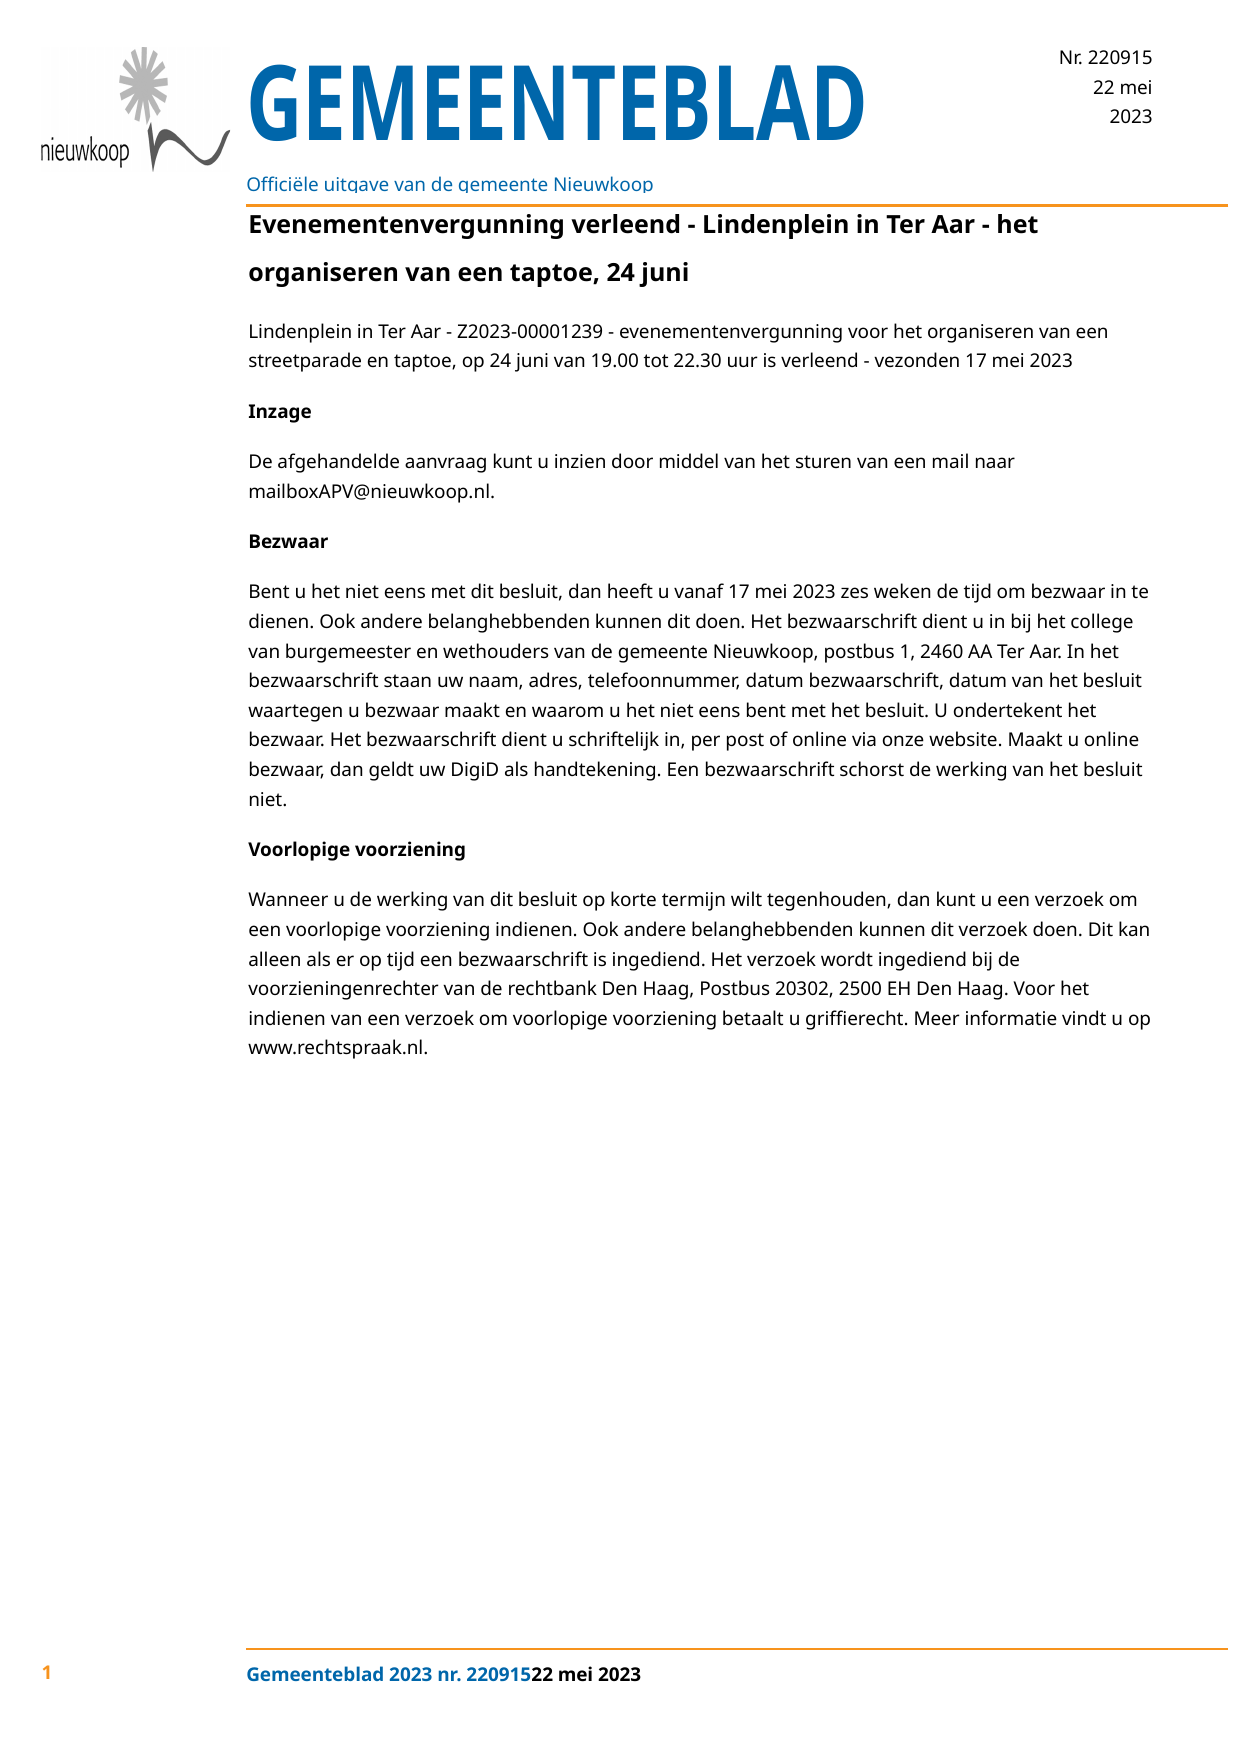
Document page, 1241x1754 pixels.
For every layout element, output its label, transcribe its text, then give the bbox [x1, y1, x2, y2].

picture [41, 47, 231, 172]
text Lindenplein in Ter Aar - Z2023-00001239 - evenementenvergunning voor het organiseren van een streetparade en taptoe, op 24 juni van 19.00 tot 22.30 uur is verleend - vezonden 17 mei 2023 [248, 318, 1152, 373]
text De afgehandelde aanvraag kunt u inzien door middel van het sturen van een mail naar mailboxAPV@nieuwkoop.nl. [248, 448, 1152, 504]
text Bent u het niet eens met dit besluit, dan heeft u vanaf 17 mei 2023 zes weken de tijd om bezwaar in te dienen. Ook andere belanghebbenden kunnen dit doen. Het bezwaarschrift dient u in bij het college van burgemeester en wethouders van de gemeente Nieuwkoop, postbus 1, 2460 AA Ter Aar. In het bezwaarschrift staan uw naam, adres, telefoonnummer, datum bezwaarschrift, datum van het besluit waartegen u bezwaar maakt en waarom u het niet eens bent met het besluit. U ondertekent het bezwaar. Het bezwaarschrift dient u schriftelijk in, per post of online via onze website. Maakt u online bezwaar, dan geldt uw DigiD als handtekening. Een bezwaarschrift schorst de werking van het besluit niet. [248, 579, 1152, 812]
text Wanneer u de werking van dit besluit op korte termijn wilt tegenhouden, dan kunt u een verzoek om een voorlopige voorziening indienen. Ook andere belanghebbenden kunnen dit verzoek doen. Dit kan alleen als er op tijd een bezwaarschrift is ingediend. Het verzoek wordt ingediend bij de voorzieningenrechter van de rechtbank Den Haag, Postbus 20302, 2500 EH Den Haag. Voor het indienen van een verzoek om voorlopige voorziening betaalt u griffierecht. Meer informatie vindt u op www.rechtspraak.nl. [248, 887, 1152, 1060]
text Voorlopige voorziening [248, 836, 1152, 862]
text Bezwaar [248, 528, 1152, 554]
text Inzage [248, 398, 1152, 424]
text Evenementenvergunning verleend - Lindenplein in Ter Aar - het organiseren van een taptoe, 24 juni [248, 207, 1152, 288]
